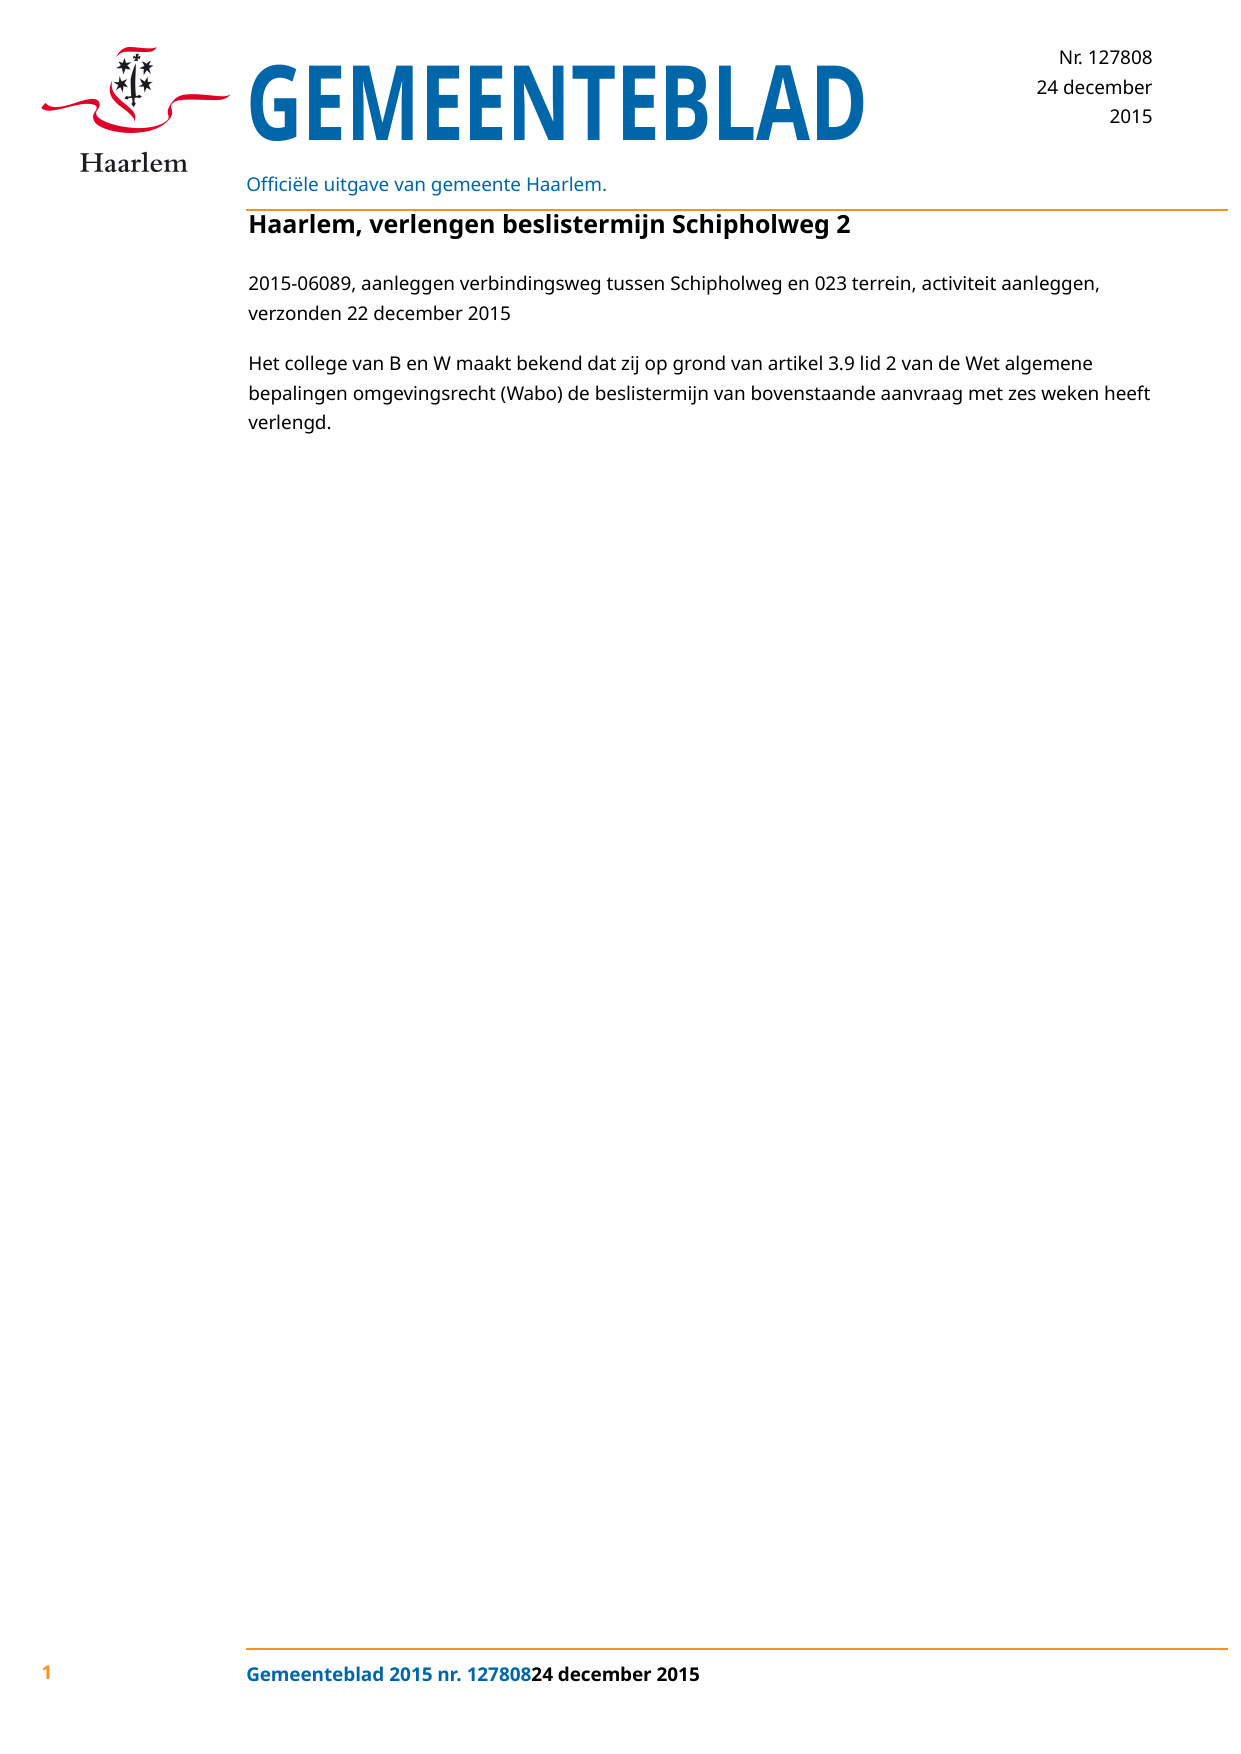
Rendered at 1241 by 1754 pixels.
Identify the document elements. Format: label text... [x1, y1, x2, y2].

text Het college van B en W maakt bekend dat zij op grond van artikel 3.9 lid 2 van de Wet algemene bepalingen omgevingsrecht (Wabo) de beslistermijn van bovenstaande aanvraag met zes weken heeft verlengd. [248, 350, 1152, 435]
text 2015-06089, aanleggen verbindingsweg tussen Schipholweg en 023 terrein, activiteit aanleggen, verzonden 22 december 2015 [248, 270, 1152, 326]
text Haarlem, verlengen beslistermijn Schipholweg 2 [248, 211, 1152, 241]
picture [41, 47, 231, 172]
